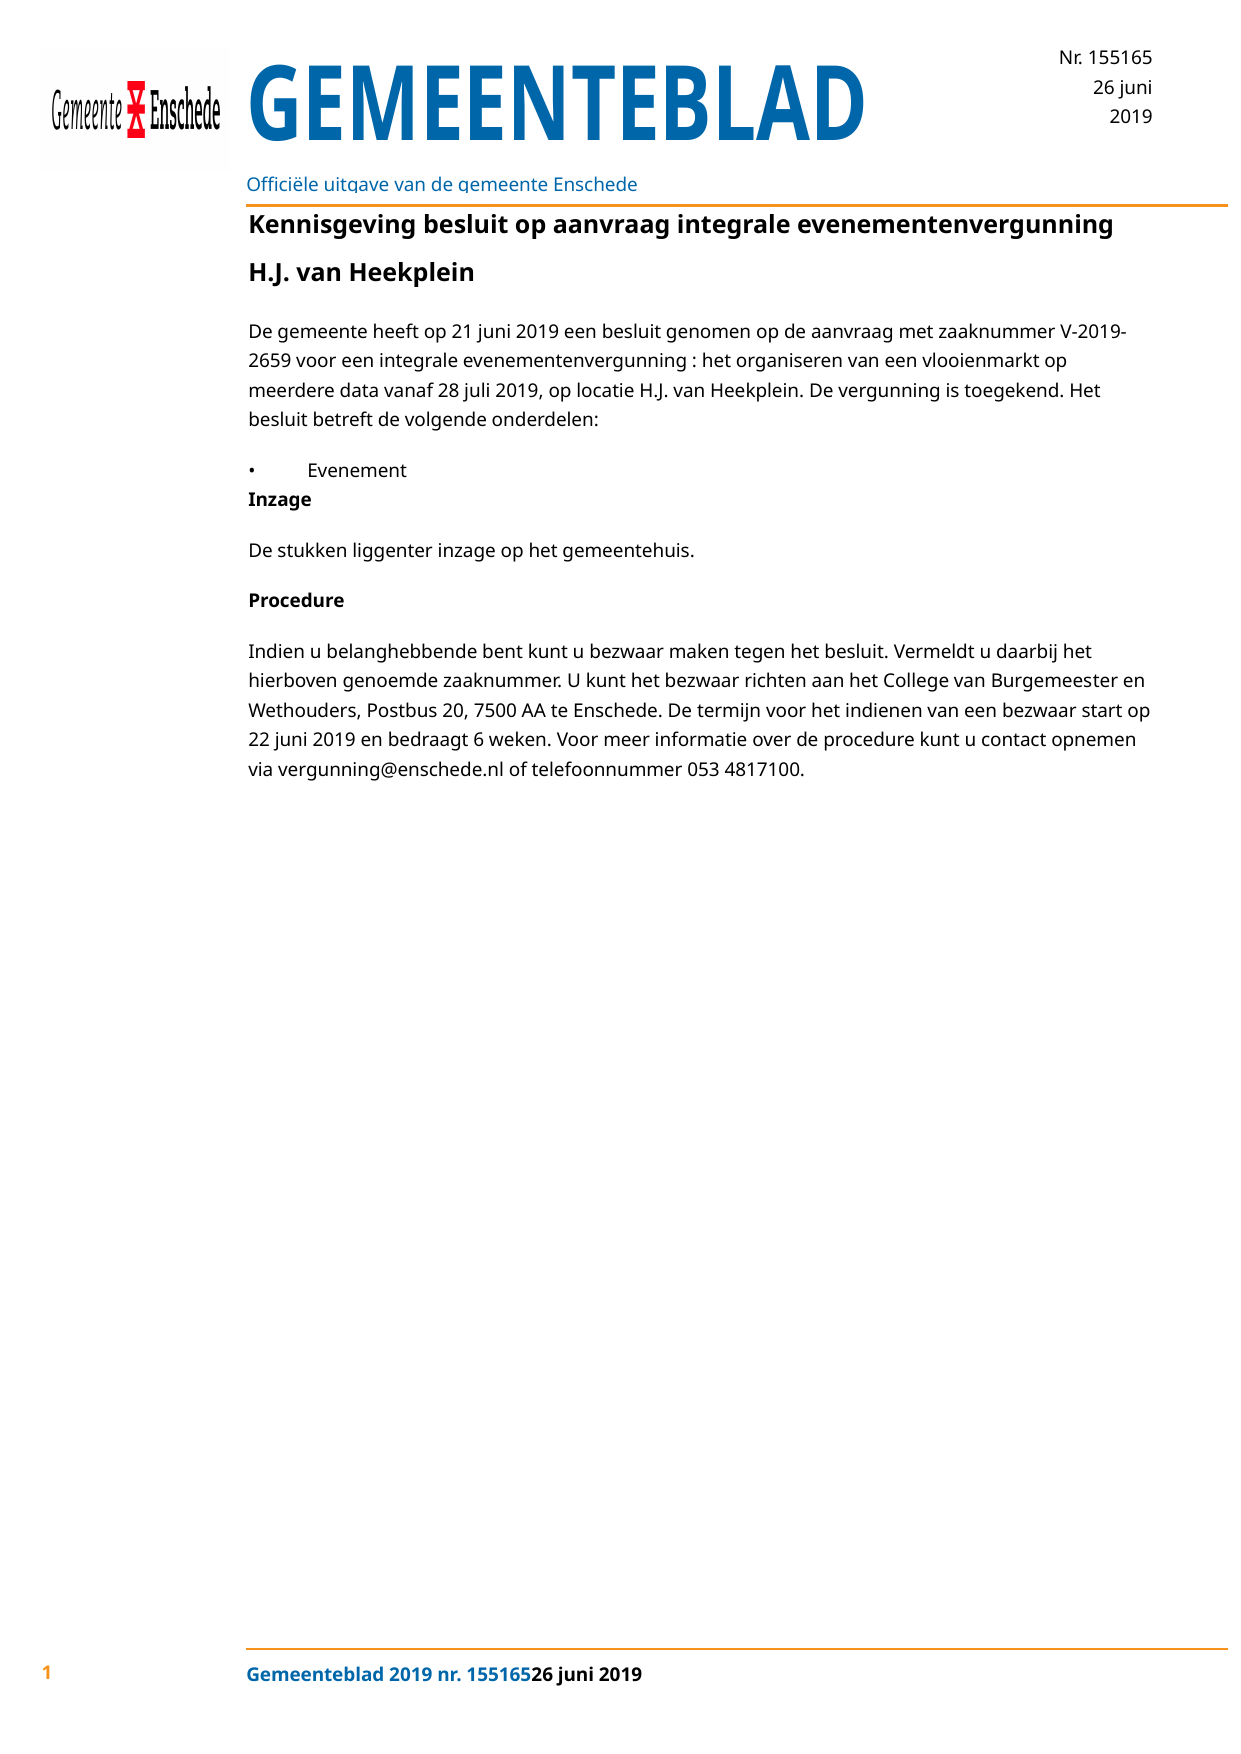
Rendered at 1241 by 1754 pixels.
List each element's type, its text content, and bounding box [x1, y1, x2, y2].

text De stukken liggenter inzage op het gemeentehuis. [248, 537, 1152, 563]
picture [41, 47, 231, 172]
text Procedure [248, 587, 1152, 613]
text Kennisgeving besluit op aanvraag integrale evenementenvergunning H.J. van Heekplein [248, 207, 1152, 288]
text Indien u belanghebbende bent kunt u bezwaar maken tegen het besluit. Vermeldt u daarbij het hierboven genoemde zaaknummer. U kunt het bezwaar richten aan het College van Burgemees­ter en Wethouders, Postbus 20, 7500 AA te Enschede. De termijn voor het indienen van een bezwaar start op 22 juni 2019 en bedraagt 6 weken. Voor meer informatie over de procedure kunt u contact opnemen via vergunning@enschede.nl of telefoonnummer 053 4817100. [248, 638, 1152, 782]
text Inzage [248, 487, 1152, 512]
text De gemeente heeft op 21 juni 2019 een besluit genomen op de aanvraag met zaaknummer V-2019-2659 voor een integrale evenementenvergunning : het organiseren van een vlooienmarkt op meerdere data vanaf 28 juli 2019, op locatie H.J. van Heekplein. De vergunning is toegekend. Het besluit betreft de volgende onderdelen: [248, 318, 1152, 432]
list Evenement [248, 457, 1152, 483]
